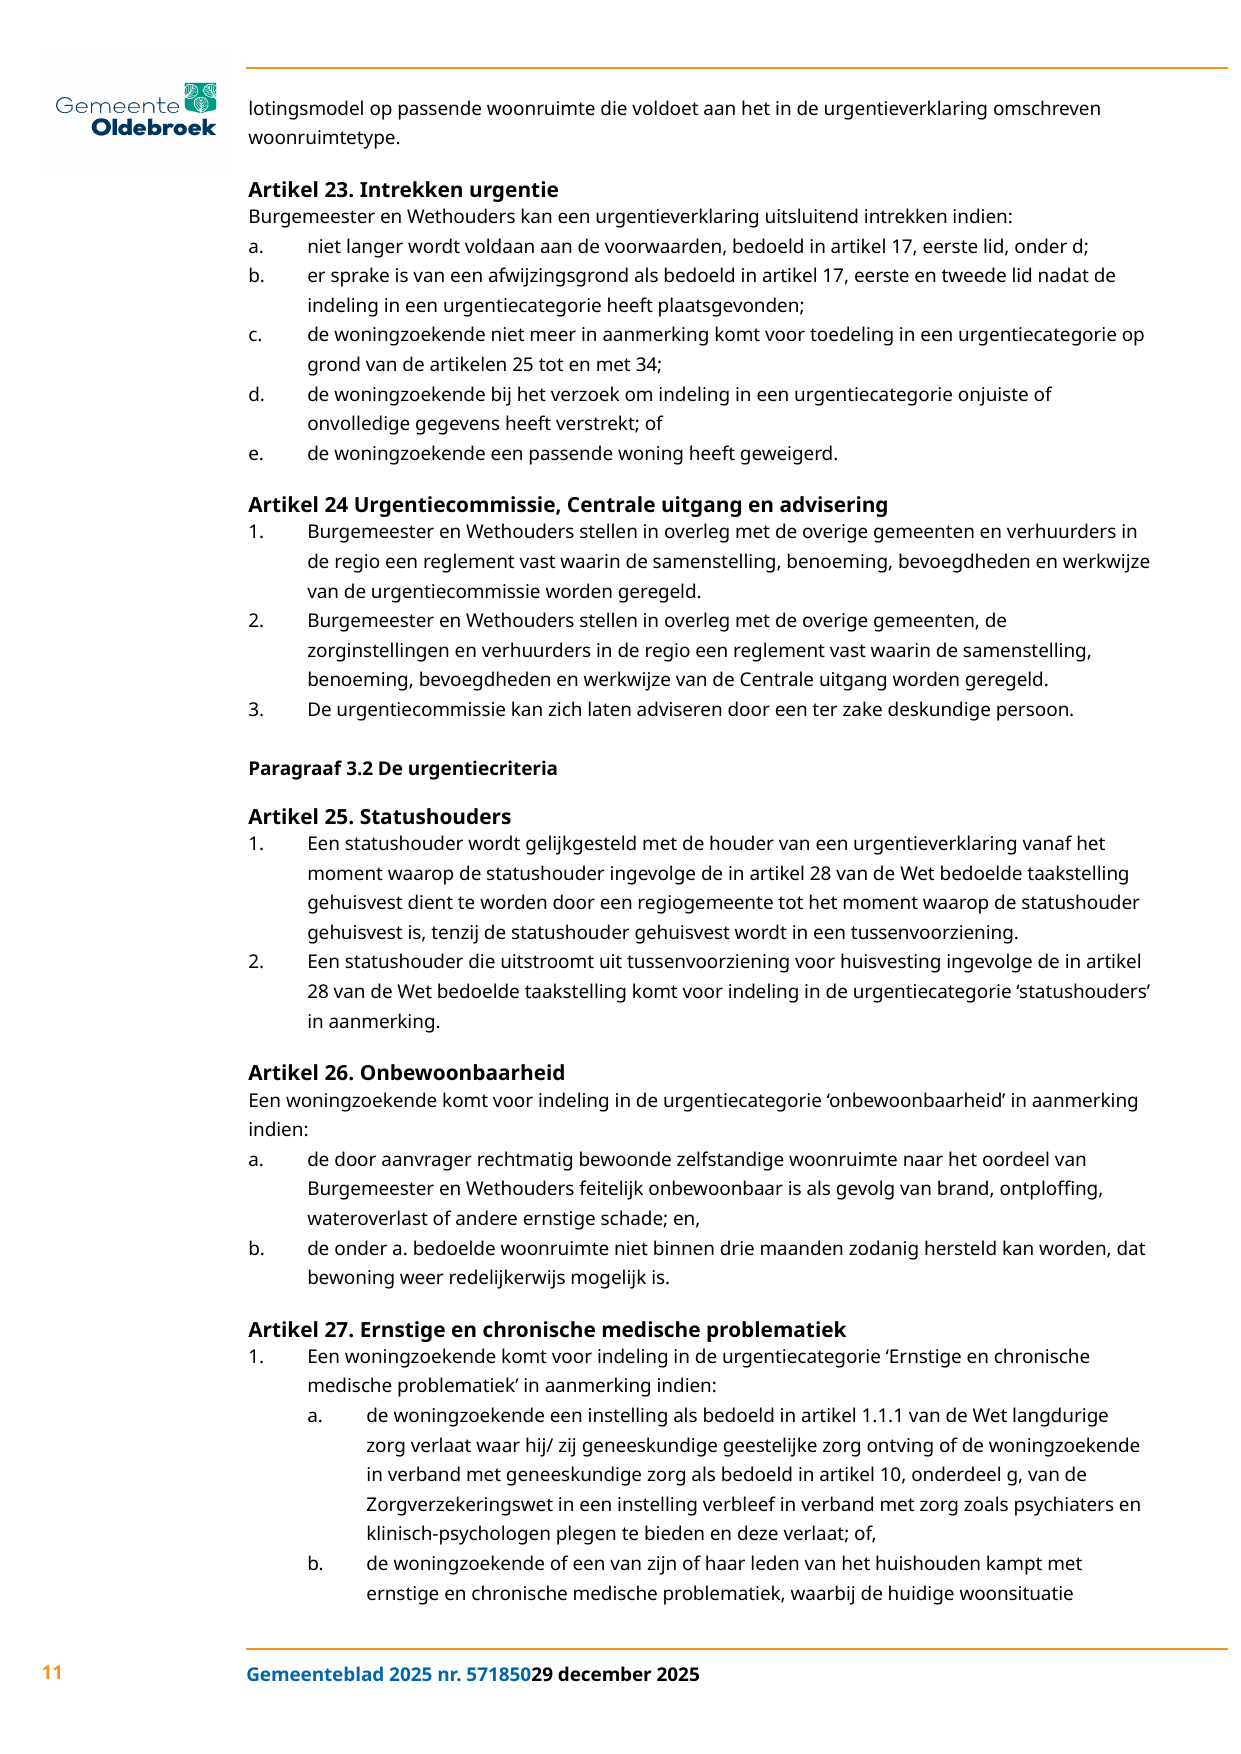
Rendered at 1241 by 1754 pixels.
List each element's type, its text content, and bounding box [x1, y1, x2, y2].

list de woningzoekende een instelling als bedoeld in artikel 1.1.1 van de Wet langdurige zorg verlaat waar hij/ zij geneeskundige geestelijke zorg ontving of de woningzoekende in verband met geneeskundige zorg als bedoeld in artikel 10, onderdeel g, van de Zorgverzekeringswet in een instelling verbleef in verband met zorg zoals psychiaters en klinisch-psychologen plegen te bieden en deze verlaat; of, [307, 1402, 1152, 1546]
list De urgentiecommissie kan zich laten adviseren door een ter zake deskundige persoon. [248, 696, 1152, 722]
text Artikel 24 Urgentiecommissie, Centrale uitgang en advisering [248, 490, 1152, 519]
text Burgemeester en Wethouders kan een urgentieverklaring uitsluitend intrekken indien: [248, 203, 1152, 229]
text Artikel 26. Onbewoonbaarheid [248, 1058, 1152, 1087]
list Een statushouder wordt gelijkgesteld met de houder van een urgentieverklaring vanaf het moment waarop de statushouder ingevolge de in artikel 28 van de Wet bedoelde taakstelling gehuisvest dient te worden door een regiogemeente tot het moment waarop de statushouder gehuisvest is, tenzij de statushouder gehuisvest wordt in een tussenvoorziening. [248, 830, 1152, 945]
text Artikel 27. Ernstige en chronische medische problematiek [248, 1315, 1152, 1343]
list Een statushouder die uitstroomt uit tussenvoorziening voor huisvesting ingevolge de in artikel 28 van de Wet bedoelde taakstelling komt voor indeling in de urgentiecategorie ‘statushouders’ in aanmerking. [248, 949, 1152, 1034]
text lotingsmodel op passende woonruimte die voldoet aan het in de urgentieverklaring omschreven woonruimtetype. [248, 95, 1152, 150]
list er sprake is van een afwijzingsgrond als bedoeld in artikel 17, eerste en tweede lid nadat de indeling in een urgentiecategorie heeft plaatsgevonden; [248, 262, 1152, 318]
list niet langer wordt voldaan aan de voorwaarden, bedoeld in artikel 17, eerste lid, onder d; [248, 233, 1152, 258]
list de woningzoekende of een van zijn of haar leden van het huishouden kampt met ernstige en chronische medische problematiek, waarbij de huidige woonsituatie [307, 1550, 1152, 1606]
list de woningzoekende bij het verzoek om indeling in een urgentiecategorie onjuiste of onvolledige gegevens heeft verstrekt; of [248, 381, 1152, 436]
list de woningzoekende een passende woning heeft geweigerd. [248, 440, 1152, 466]
list de woningzoekende niet meer in aanmerking komt voor toedeling in een urgentiecategorie op grond van de artikelen 25 tot en met 34; [248, 322, 1152, 377]
list Burgemeester en Wethouders stellen in overleg met de overige gemeenten, de zorginstellingen en verhuurders in de regio een reglement vast waarin de samenstelling, benoeming, bevoegdheden en werkwijze van de Centrale uitgang worden geregeld. [248, 607, 1152, 692]
text Artikel 25. Statushouders [248, 802, 1152, 830]
list Een woningzoekende komt voor indeling in de urgentiecategorie ‘Ernstige en chronische medische problematiek’ in aanmerking indien: [248, 1343, 1152, 1398]
list de onder a. bedoelde woonruimte niet binnen drie maanden zodanig hersteld kan worden, dat bewoning weer redelijkerwijs mogelijk is. [248, 1235, 1152, 1290]
picture [41, 47, 231, 172]
text Paragraaf 3.2 De urgentiecriteria [248, 755, 1152, 781]
list de door aanvrager rechtmatig bewoonde zelfstandige woonruimte naar het oordeel van Burgemeester en Wethouders feitelijk onbewoonbaar is als gevolg van brand, ontploffing, wateroverlast of andere ernstige schade; en, [248, 1146, 1152, 1231]
text Artikel 23. Intrekken urgentie [248, 175, 1152, 203]
text Een woningzoekende komt voor indeling in de urgentiecategorie ‘onbewoonbaarheid’ in aanmerking indien: [248, 1087, 1152, 1142]
list Burgemeester en Wethouders stellen in overleg met de overige gemeenten en verhuurders in de regio een reglement vast waarin de samenstelling, benoeming, bevoegdheden en werkwijze van de urgentiecommissie worden geregeld. [248, 519, 1152, 604]
